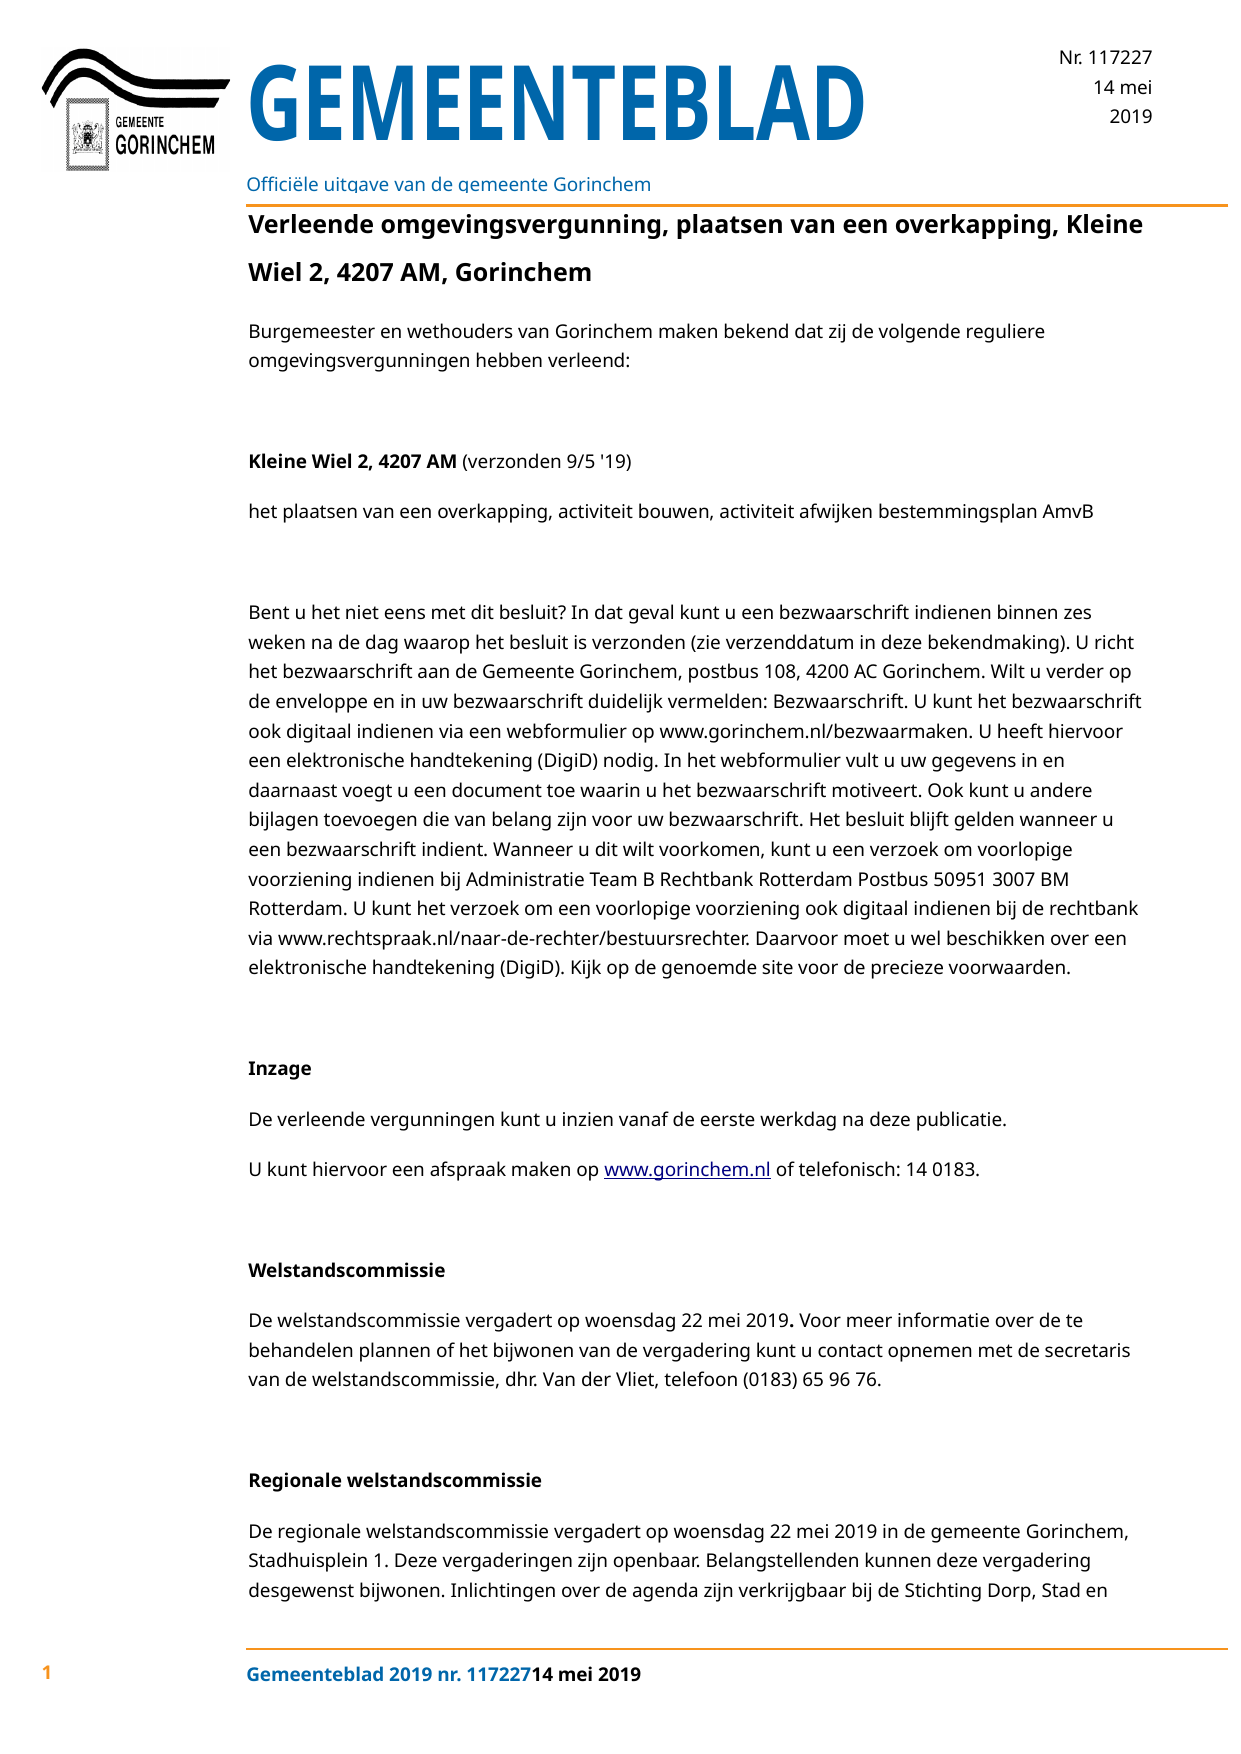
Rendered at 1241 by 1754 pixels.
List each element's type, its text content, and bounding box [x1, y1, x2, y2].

text Burgemeester en wethouders van Gorinchem maken bekend dat zij de volgende reguliere omgevingsvergunningen hebben verleend: [248, 318, 1152, 373]
text U kunt hiervoor een afspraak maken op www.gorinchem.nl of telefonisch: 14 0183. [248, 1156, 1152, 1182]
text De regionale welstandscommissie vergadert op woensdag 22 mei 2019 in de gemeente Gorinchem, Stadhuisplein 1. Deze vergaderingen zijn openbaar. Belangstellenden kunnen deze vergadering desgewenst bijwonen. Inlichtingen over de agenda zijn verkrijgbaar bij de Stichting Dorp, Stad en [248, 1518, 1152, 1603]
text Verleende omgevingsvergunning, plaatsen van een overkapping, Kleine Wiel 2, 4207 AM, Gorinchem [248, 207, 1152, 288]
text Regionale welstandscommissie [248, 1467, 1152, 1493]
text Bent u het niet eens met dit besluit? In dat geval kunt u een bezwaarschrift indienen binnen zes weken na de dag waarop het besluit is verzonden (zie verzenddatum in deze bekendmaking). U richt het bezwaarschrift aan de Gemeente Gorinchem, postbus 108, 4200 AC Gorinchem. Wilt u verder op de enveloppe en in uw bezwaarschrift duidelijk vermelden: Bezwaarschrift. U kunt het bezwaarschrift ook digitaal indienen via een webformulier op www.gorinchem.nl/bezwaarmaken. U heeft hiervoor een elektronische handtekening (DigiD) nodig. In het webformulier vult u uw gegevens in en daarnaast voegt u een document toe waarin u het bezwaarschrift motiveert. Ook kunt u andere bijlagen toevoegen die van belang zijn voor uw bezwaarschrift. Het besluit blijft gelden wanneer u een bezwaarschrift indient. Wanneer u dit wilt voorkomen, kunt u een verzoek om voorlopige voorziening indienen bij Administratie Team B Rechtbank Rotterdam Postbus 50951 3007 BM Rotterdam. U kunt het verzoek om een voorlopige voorziening ook digitaal indienen bij de rechtbank via www.rechtspraak.nl/naar-de-rechter/bestuursrechter. Daarvoor moet u wel beschikken over een elektronische handtekening (DigiD). Kijk op de genoemde site voor de precieze voorwaarden. [248, 599, 1152, 980]
text Inzage [248, 1055, 1152, 1081]
picture [41, 47, 231, 172]
text Welstandscommissie [248, 1257, 1152, 1283]
text het plaatsen van een overkapping, activiteit bouwen, activiteit afwijken bestemmingsplan AmvB [248, 499, 1152, 524]
text Kleine Wiel 2, 4207 AM (verzonden 9/5 '19) [248, 448, 1152, 474]
text De verleende vergunningen kunt u inzien vanaf de eerste werkdag na deze publicatie. [248, 1106, 1152, 1132]
text De welstandscommissie vergadert op woensdag 22 mei 2019. Voor meer informatie over de te behandelen plannen of het bijwonen van de vergadering kunt u contact opnemen met de secretaris van de welstandscommissie, dhr. Van der Vliet, telefoon (0183) 65 96 76. [248, 1307, 1152, 1392]
